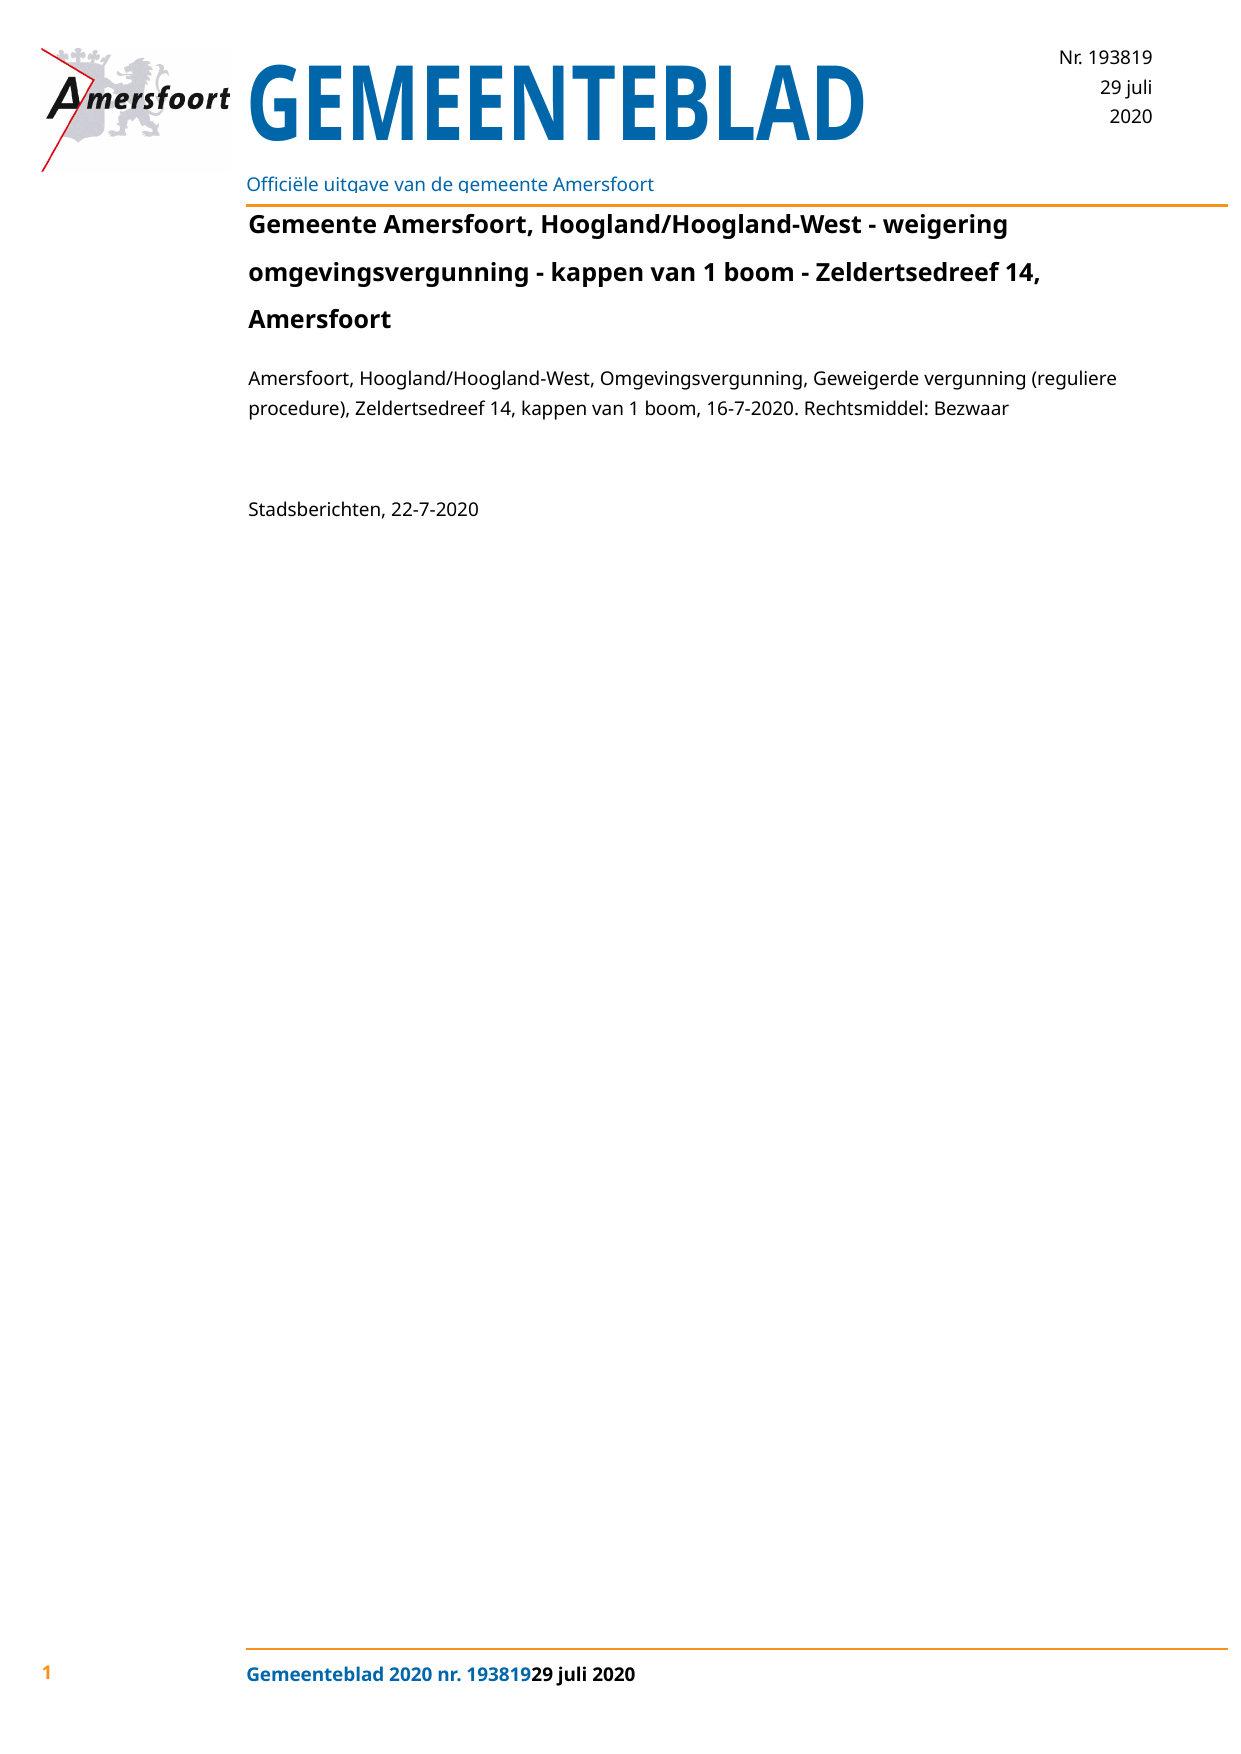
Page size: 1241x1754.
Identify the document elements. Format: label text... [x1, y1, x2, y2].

text Amersfoort, Hoogland/Hoogland-West, Omgevingsvergunning, Geweigerde vergunning (reguliere procedure), Zeldertsedreef 14, kappen van 1 boom, 16-7-2020. Rechtsmiddel: Bezwaar [248, 366, 1152, 421]
picture [41, 47, 231, 172]
text Gemeente Amersfoort, Hoogland/Hoogland-West - weigering omgevingsvergunning - kappen van 1 boom - Zeldertsedreef 14, Amersfoort [248, 207, 1152, 336]
text Stadsberichten, 22-7-2020 [248, 496, 1152, 522]
